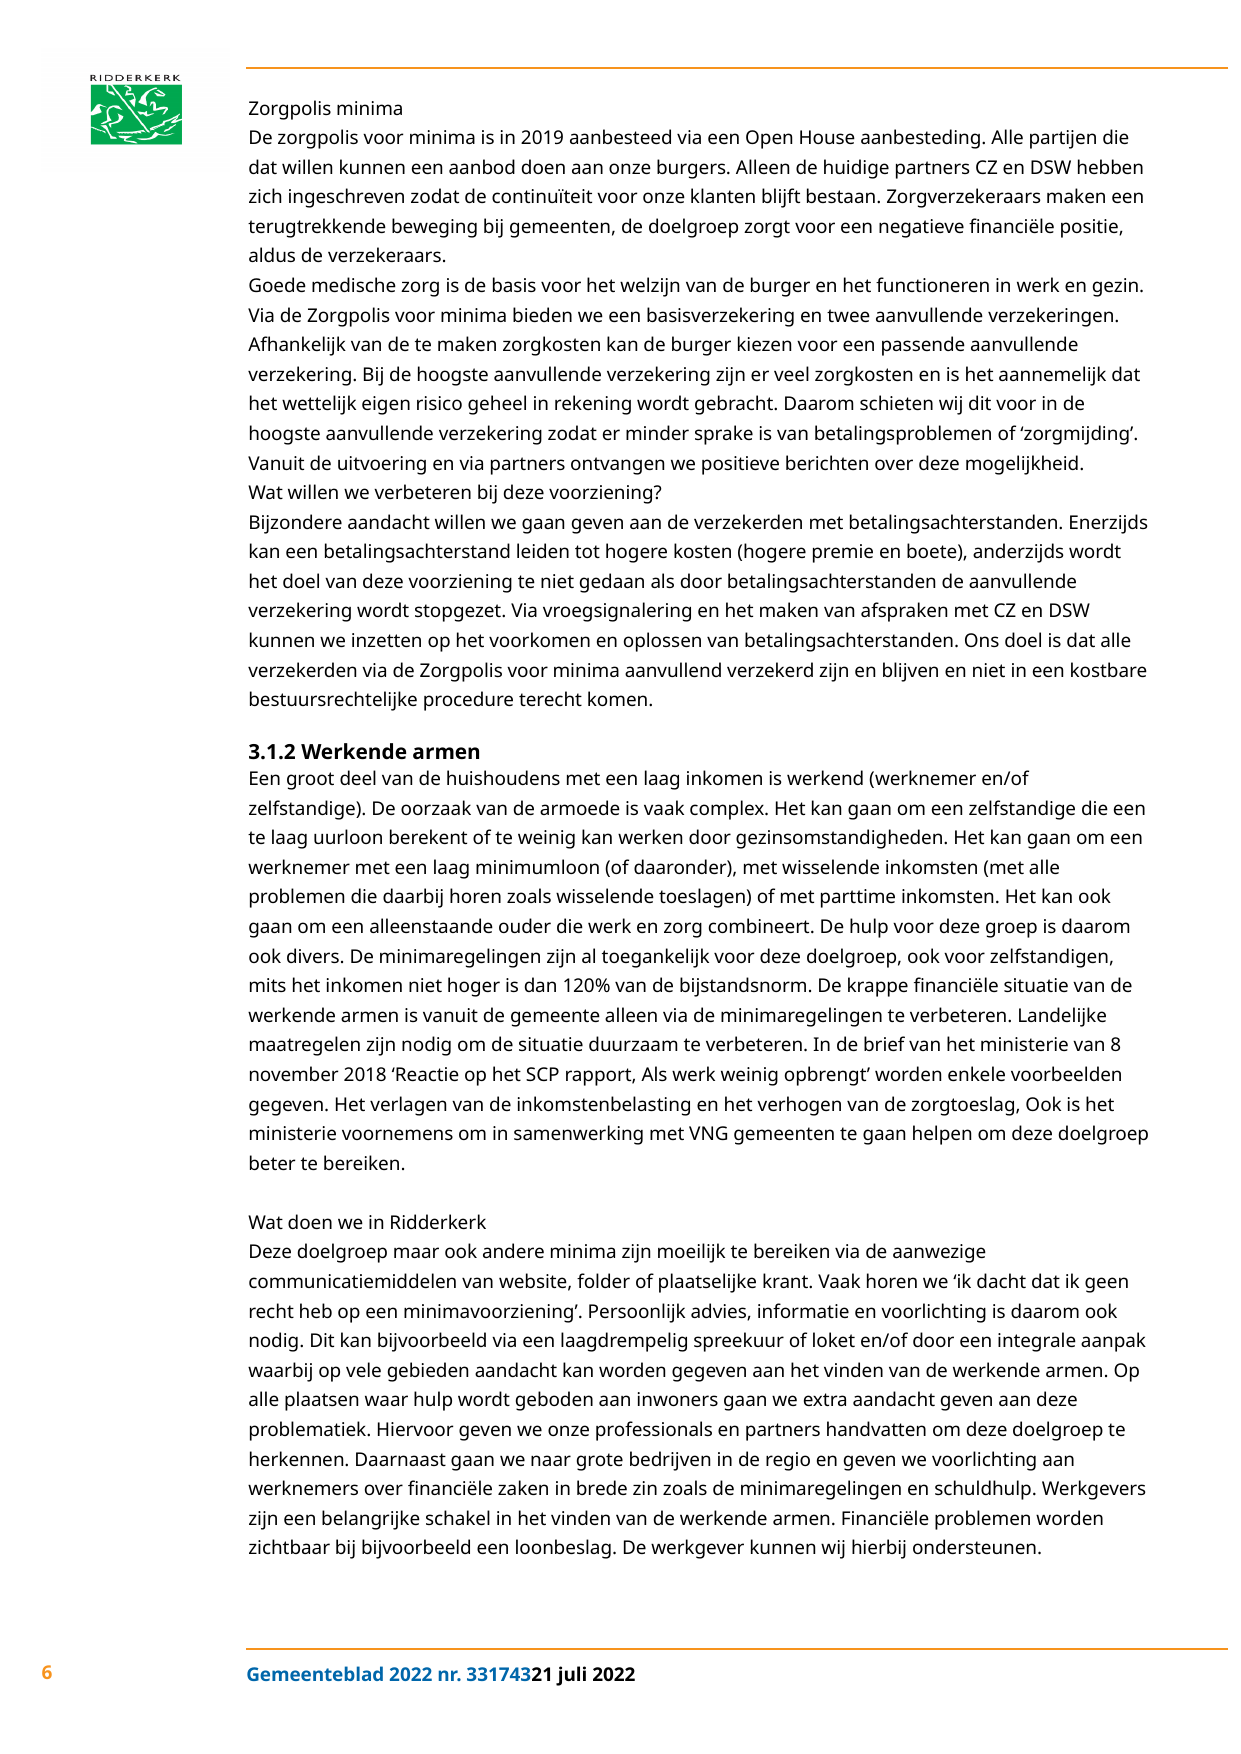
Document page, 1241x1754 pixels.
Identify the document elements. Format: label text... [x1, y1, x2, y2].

text Wat willen we verbeteren bij deze voorziening? [248, 479, 1152, 505]
text Een groot deel van de huishoudens met een laag inkomen is werkend (werknemer en/of zelfstandige). De oorzaak van de armoede is vaak complex. Het kan gaan om een zelfstandige die een te laag uurloon berekent of te weinig kan werken door gezinsomstandigheden. Het kan gaan om een werknemer met een laag minimumloon (of daaronder), met wisselende inkomsten (met alle problemen die daarbij horen zoals wisselende toeslagen) of met parttime inkomsten. Het kan ook gaan om een alleenstaande ouder die werk en zorg combineert. De hulp voor deze groep is daarom ook divers. De minimaregelingen zijn al toegankelijk voor deze doelgroep, ook voor zelfstandigen, mits het inkomen niet hoger is dan 120% van de bijstandsnorm. De krappe financiële situatie van de werkende armen is vanuit de gemeente alleen via de minimaregelingen te verbeteren. Landelijke maatregelen zijn nodig om de situatie duurzaam te verbeteren. In de brief van het ministerie van 8 november 2018 ‘Reactie op het SCP rapport, Als werk weinig opbrengt’ worden enkele voorbeelden gegeven. Het verlagen van de inkomstenbelasting en het verhogen van de zorgtoeslag, Ook is het ministerie voornemens om in samenwerking met VNG gemeenten te gaan helpen om deze doelgroep beter te bereiken. [248, 765, 1152, 1176]
text 3.1.2 Werkende armen [248, 737, 1152, 765]
text Deze doelgroep maar ook andere minima zijn moeilijk te bereiken via de aanwezige communicatiemiddelen van website, folder of plaatselijke krant. Vaak horen we ‘ik dacht dat ik geen recht heb op een minimavoorziening’. Persoonlijk advies, informatie en voorlichting is daarom ook nodig. Dit kan bijvoorbeeld via een laagdrempelig spreekuur of loket en/of door een integrale aanpak waarbij op vele gebieden aandacht kan worden gegeven aan het vinden van de werkende armen. Op alle plaatsen waar hulp wordt geboden aan inwoners gaan we extra aandacht geven aan deze problematiek. Hiervoor geven we onze professionals en partners handvatten om deze doelgroep te herkennen. Daarnaast gaan we naar grote bedrijven in de regio en geven we voorlichting aan werknemers over financiële zaken in brede zin zoals de minimaregelingen en schuldhulp. Werkgevers zijn een belangrijke schakel in het vinden van de werkende armen. Financiële problemen worden zichtbaar bij bijvoorbeeld een loonbeslag. De werkgever kunnen wij hierbij ondersteunen. [248, 1239, 1152, 1560]
text Bijzondere aandacht willen we gaan geven aan de verzekerden met betalingsachterstanden. Enerzijds kan een betalingsachterstand leiden tot hogere kosten (hogere premie en boete), anderzijds wordt het doel van deze voorziening te niet gedaan als door betalingsachterstanden de aanvullende verzekering wordt stopgezet. Via vroegsignalering en het maken van afspraken met CZ en DSW kunnen we inzetten op het voorkomen en oplossen van betalingsachterstanden. Ons doel is dat alle verzekerden via de Zorgpolis voor minima aanvullend verzekerd zijn en blijven en niet in een kostbare bestuursrechtelijke procedure terecht komen. [248, 509, 1152, 712]
text Goede medische zorg is de basis voor het welzijn van de burger en het functioneren in werk en gezin. Via de Zorgpolis voor minima bieden we een basisverzekering en twee aanvullende verzekeringen. Afhankelijk van de te maken zorgkosten kan de burger kiezen voor een passende aanvullende verzekering. Bij de hoogste aanvullende verzekering zijn er veel zorgkosten en is het aannemelijk dat het wettelijk eigen risico geheel in rekening wordt gebracht. Daarom schieten wij dit voor in de hoogste aanvullende verzekering zodat er minder sprake is van betalingsproblemen of ‘zorgmijding’. Vanuit de uitvoering en via partners ontvangen we positieve berichten over deze mogelijkheid. [248, 272, 1152, 476]
text Wat doen we in Ridderkerk [248, 1209, 1152, 1235]
text Zorgpolis minima [248, 95, 1152, 121]
text De zorgpolis voor minima is in 2019 aanbesteed via een Open House aanbesteding. Alle partijen die dat willen kunnen een aanbod doen aan onze burgers. Alleen de huidige partners CZ en DSW hebben zich ingeschreven zodat de continuïteit voor onze klanten blijft bestaan. Zorgverzekeraars maken een terugtrekkende beweging bij gemeenten, de doelgroep zorgt voor een negatieve financiële positie, aldus de verzekeraars. [248, 124, 1152, 268]
picture [41, 47, 231, 172]
